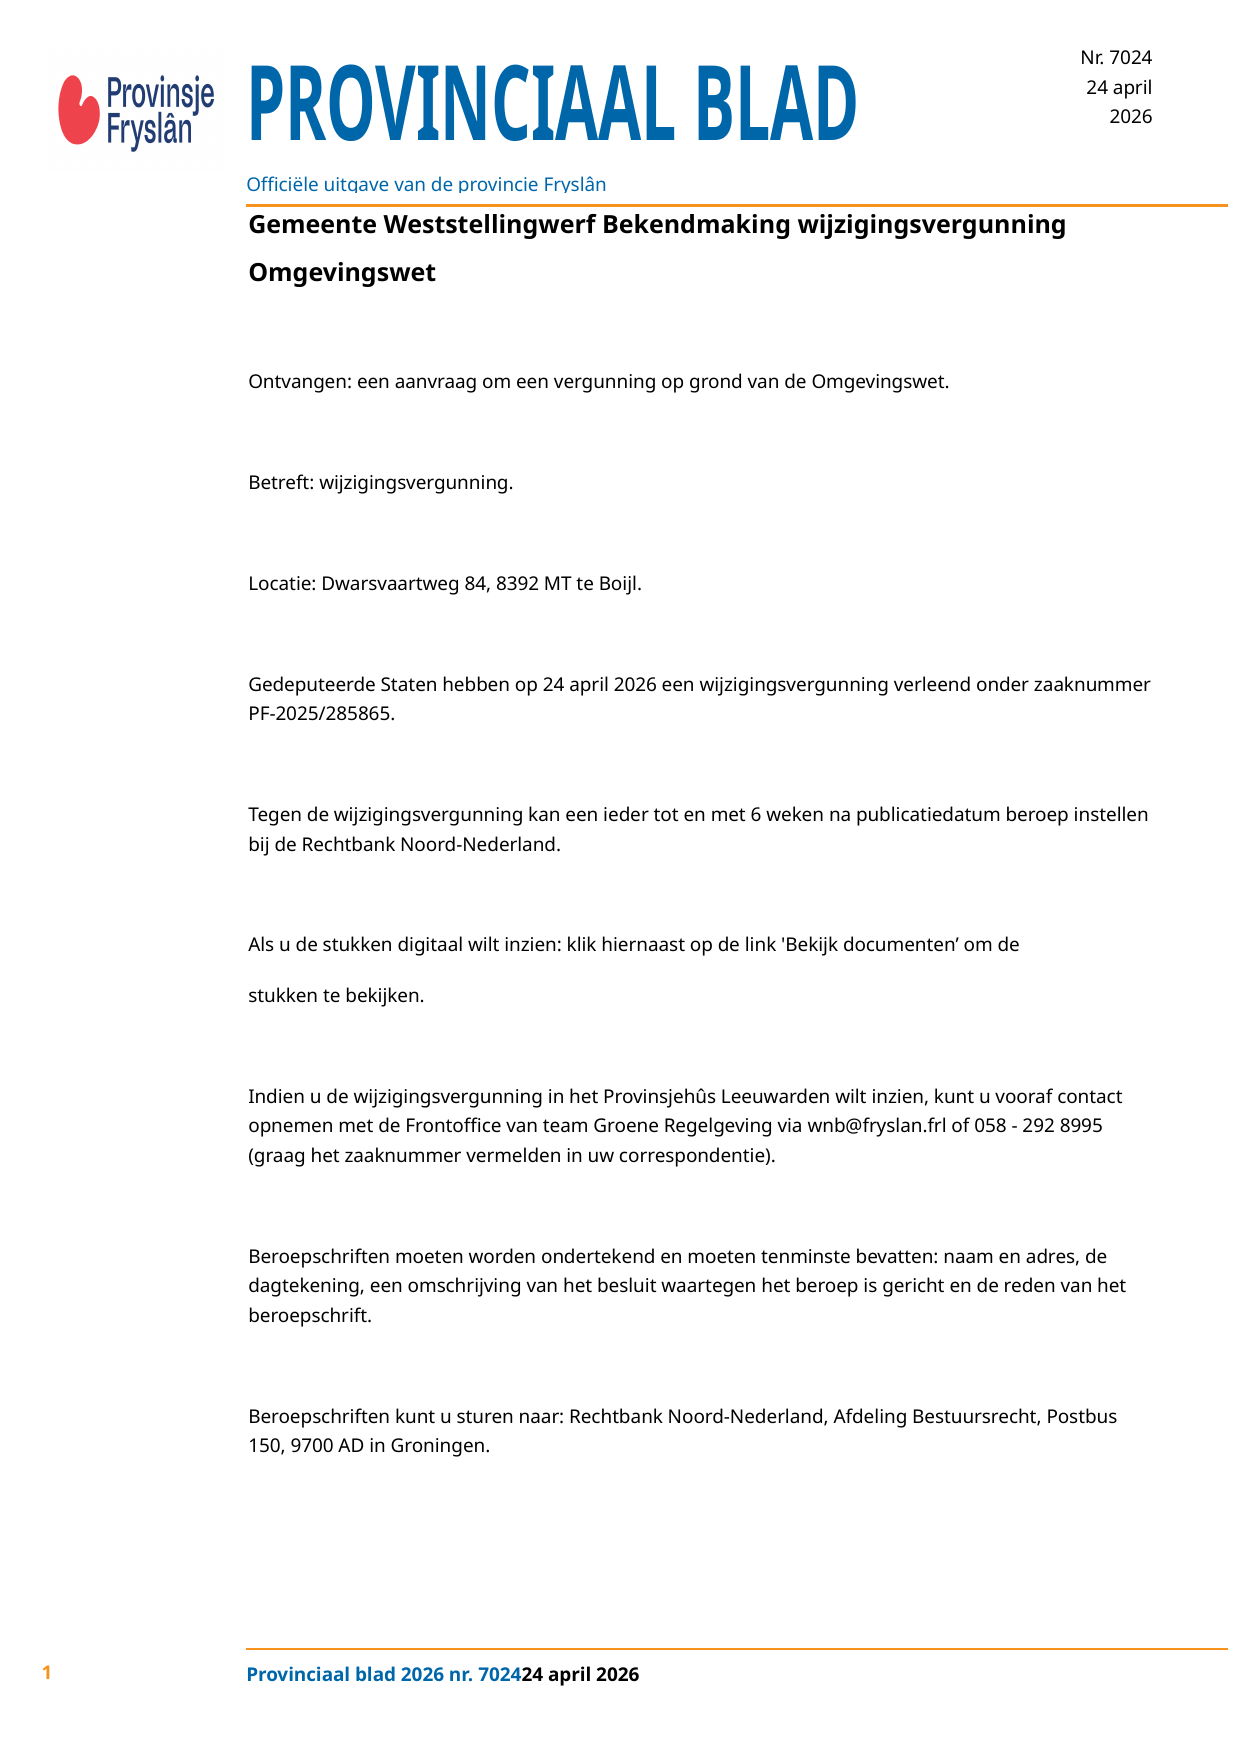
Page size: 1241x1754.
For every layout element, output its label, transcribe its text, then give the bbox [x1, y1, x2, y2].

picture [41, 47, 231, 172]
text Betreft: wijzigingsvergunning. [248, 469, 1152, 495]
text Indien u de wijzigingsvergunning in het Provinsjehûs Leeuwarden wilt inzien, kunt u vooraf contact opnemen met de Frontoffice van team Groene Regelgeving via wnb@fryslan.frl of 058 - 292 8995 (graag het zaaknummer vermelden in uw correspondentie). [248, 1083, 1152, 1168]
text Gemeente Weststellingwerf Bekendmaking wijzigingsvergunning Omgevingswet [248, 207, 1152, 288]
text Locatie: Dwarsvaartweg 84, 8392 MT te Boijl. [248, 570, 1152, 596]
text Tegen de wijzigingsvergunning kan een ieder tot en met 6 weken na publicatiedatum beroep instellen bij de Rechtbank Noord-Nederland. [248, 801, 1152, 857]
text Beroepschriften moeten worden ondertekend en moeten tenminste bevatten: naam en adres, de dagtekening, een omschrijving van het besluit waartegen het beroep is gericht en de reden van het beroepschrift. [248, 1243, 1152, 1328]
text Gedeputeerde Staten hebben op 24 april 2026 een wijzigingsvergunning verleend onder zaaknummer PF-2025/285865. [248, 671, 1152, 726]
text Beroepschriften kunt u sturen naar: Rechtbank Noord-Nederland, Afdeling Bestuursrecht, Postbus 150, 9700 AD in Groningen. [248, 1403, 1152, 1458]
text stukken te bekijken. [248, 982, 1152, 1008]
text Ontvangen: een aanvraag om een vergunning op grond van de Omgevingswet. [248, 368, 1152, 394]
text Als u de stukken digitaal wilt inzien: klik hiernaast op de link 'Bekijk documenten’ om de [248, 932, 1152, 957]
